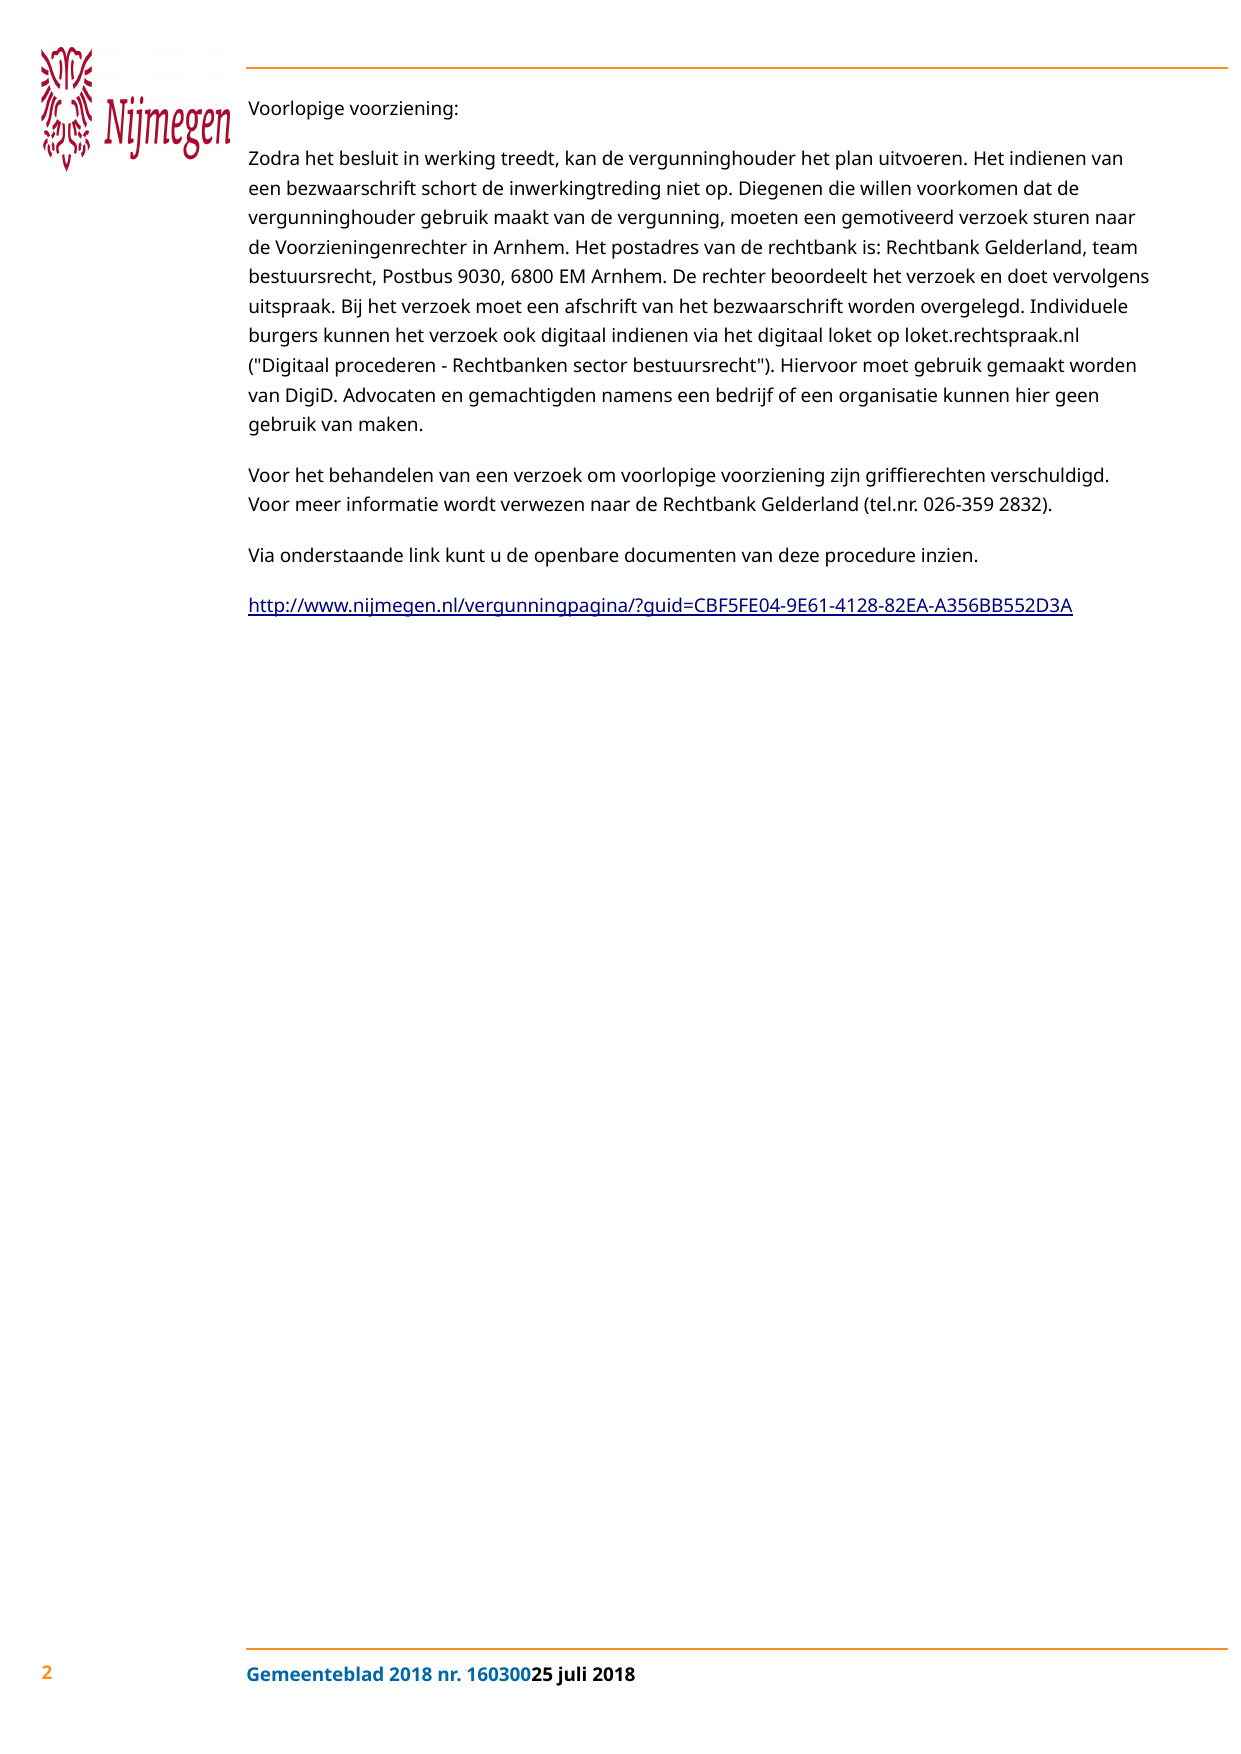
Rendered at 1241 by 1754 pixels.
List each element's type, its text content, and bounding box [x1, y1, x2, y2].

text Voor het behandelen van een verzoek om voorlopige voorziening zijn griffierechten verschuldigd. Voor meer informatie wordt verwezen naar de Rechtbank Gelderland (tel.nr. 026-359 2832). [248, 462, 1152, 517]
text http://www.nijmegen.nl/vergunningpagina/?guid=CBF5FE04-9E61-4128-82EA-A356BB552D3A [248, 592, 1152, 618]
picture [41, 47, 231, 172]
text Zodra het besluit in werking treedt, kan de vergunninghouder het plan uitvoeren. Het indienen van een bezwaarschrift schort de inwerkingtreding niet op. Diegenen die willen voorkomen dat de vergunninghouder gebruik maakt van de vergunning, moeten een gemotiveerd verzoek sturen naar de Voorzieningenrechter in Arnhem. Het postadres van de rechtbank is: Rechtbank Gelderland, team bestuursrecht, Postbus 9030, 6800 EM Arnhem. De rechter beoordeelt het verzoek en doet vervolgens uitspraak. Bij het verzoek moet een afschrift van het bezwaarschrift worden overgelegd. Individuele burgers kunnen het verzoek ook digitaal indienen via het digitaal loket op loket.rechtspraak.nl ("Digitaal procederen - Rechtbanken sector bestuursrecht"). Hiervoor moet gebruik gemaakt worden van DigiD. Advocaten en gemachtigden namens een bedrijf of een organisatie kunnen hier geen gebruik van maken. [248, 145, 1152, 437]
text Via onderstaande link kunt u de openbare documenten van deze procedure inzien. [248, 542, 1152, 568]
text Voorlopige voorziening: [248, 95, 1152, 121]
